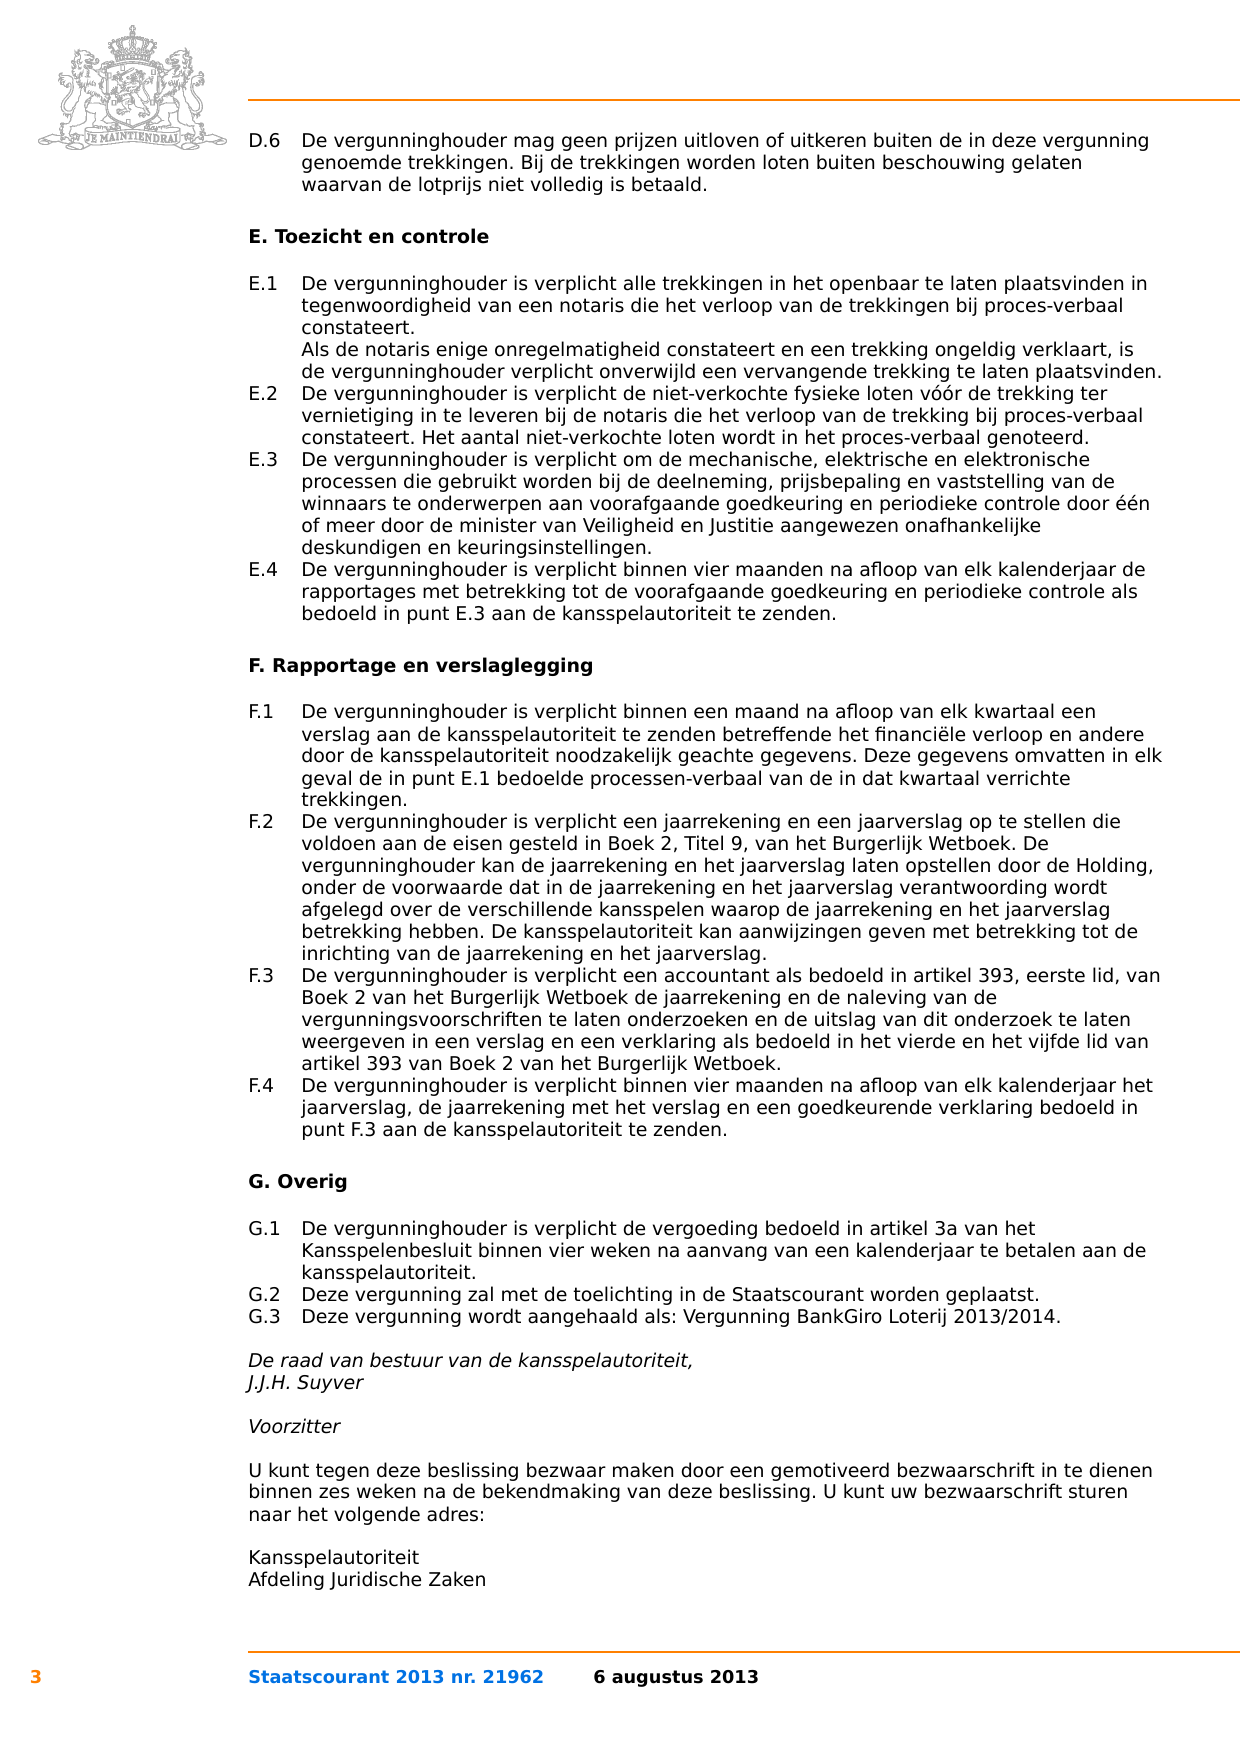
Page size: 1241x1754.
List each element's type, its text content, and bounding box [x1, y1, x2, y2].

text E.1 De vergunninghouder is verplicht alle trekkingen in het openbaar te laten plaatsvinden in tegenwoordigheid van een notaris die het verloop van de trekkingen bij proces-verbaal constateert. [248, 273, 1163, 339]
text Afdeling Juridische Zaken [248, 1569, 1163, 1591]
text F.3 De vergunninghouder is verplicht een accountant als bedoeld in artikel 393, eerste lid, van Boek 2 van het Burgerlijk Wetboek de jaarrekening en de naleving van de vergunningsvoorschriften te laten onderzoeken en de uitslag van dit onderzoek te laten weergeven in een verslag en een verklaring als bedoeld in het vierde en het vijfde lid van artikel 393 van Boek 2 van het Burgerlijk Wetboek. [248, 965, 1163, 1075]
text F.1 De vergunninghouder is verplicht binnen een maand na afloop van elk kwartaal een verslag aan de kansspelautoriteit te zenden betreffende het financiële verloop en andere door de kansspelautoriteit noodzakelijk geachte gegevens. Deze gegevens omvatten in elk geval de in punt E.1 bedoelde processen-verbaal van de in dat kwartaal verrichte trekkingen. [248, 701, 1163, 811]
subtitle G. Overig [248, 1171, 1163, 1193]
subtitle E. Toezicht en controle [248, 226, 1163, 248]
text U kunt tegen deze beslissing bezwaar maken door een gemotiveerd bezwaarschrift in te dienen binnen zes weken na de bekendmaking van deze beslissing. U kunt uw bezwaarschrift sturen naar het volgende adres: [248, 1459, 1163, 1525]
text E.4 De vergunninghouder is verplicht binnen vier maanden na afloop van elk kalenderjaar de rapportages met betrekking tot de voorafgaande goedkeuring en periodieke controle als bedoeld in punt E.3 aan de kansspelautoriteit te zenden. [248, 558, 1163, 624]
text G.1 De vergunninghouder is verplicht de vergoeding bedoeld in artikel 3a van het Kansspelenbesluit binnen vier weken na aanvang van een kalenderjaar te betalen aan de kansspelautoriteit. [248, 1218, 1163, 1284]
text De raad van bestuur van de kansspelautoriteit, J.J.H. Suyver [248, 1350, 1163, 1394]
text Voorzitter [248, 1416, 1163, 1438]
text G.2 Deze vergunning zal met de toelichting in de Staatscourant worden geplaatst. [248, 1284, 1163, 1306]
text D.6 De vergunninghouder mag geen prijzen uitloven of uitkeren buiten de in deze vergunning genoemde trekkingen. Bij de trekkingen worden loten buiten beschouwing gelaten waarvan de lotprijs niet volledig is betaald. [248, 130, 1163, 196]
text E.3 De vergunninghouder is verplicht om de mechanische, elektrische en elektronische processen die gebruikt worden bij de deelneming, prijsbepaling en vaststelling van de winnaars te onderwerpen aan voorafgaande goedkeuring en periodieke controle door één of meer door de minister van Veiligheid en Justitie aangewezen onafhankelijke deskundigen en keuringsinstellingen. [248, 449, 1163, 558]
picture [38, 25, 227, 150]
text Als de notaris enige onregelmatigheid constateert en een trekking ongeldig verklaart, is de vergunninghouder verplicht onverwijld een vervangende trekking te laten plaatsvinden. [301, 339, 1163, 383]
text E.2 De vergunninghouder is verplicht de niet-verkochte fysieke loten vóór de trekking ter vernietiging in te leveren bij de notaris die het verloop van de trekking bij proces-verbaal constateert. Het aantal niet-verkochte loten wordt in het proces-verbaal genoteerd. [248, 383, 1163, 449]
text F.4 De vergunninghouder is verplicht binnen vier maanden na afloop van elk kalenderjaar het jaarverslag, de jaarrekening met het verslag en een goedkeurende verklaring bedoeld in punt F.3 aan de kansspelautoriteit te zenden. [248, 1075, 1163, 1141]
subtitle F. Rapportage en verslaglegging [248, 654, 1163, 676]
text F.2 De vergunninghouder is verplicht een jaarrekening en een jaarverslag op te stellen die voldoen aan de eisen gesteld in Boek 2, Titel 9, van het Burgerlijk Wetboek. De vergunninghouder kan de jaarrekening en het jaarverslag laten opstellen door de Holding, onder de voorwaarde dat in de jaarrekening en het jaarverslag verantwoording wordt afgelegd over de verschillende kansspelen waarop de jaarrekening en het jaarverslag betrekking hebben. De kansspelautoriteit kan aanwijzingen geven met betrekking tot de inrichting van de jaarrekening en het jaarverslag. [248, 811, 1163, 965]
text Kansspelautoriteit [248, 1547, 1163, 1569]
text G.3 Deze vergunning wordt aangehaald als: Vergunning BankGiro Loterij 2013/2014. [248, 1306, 1163, 1328]
